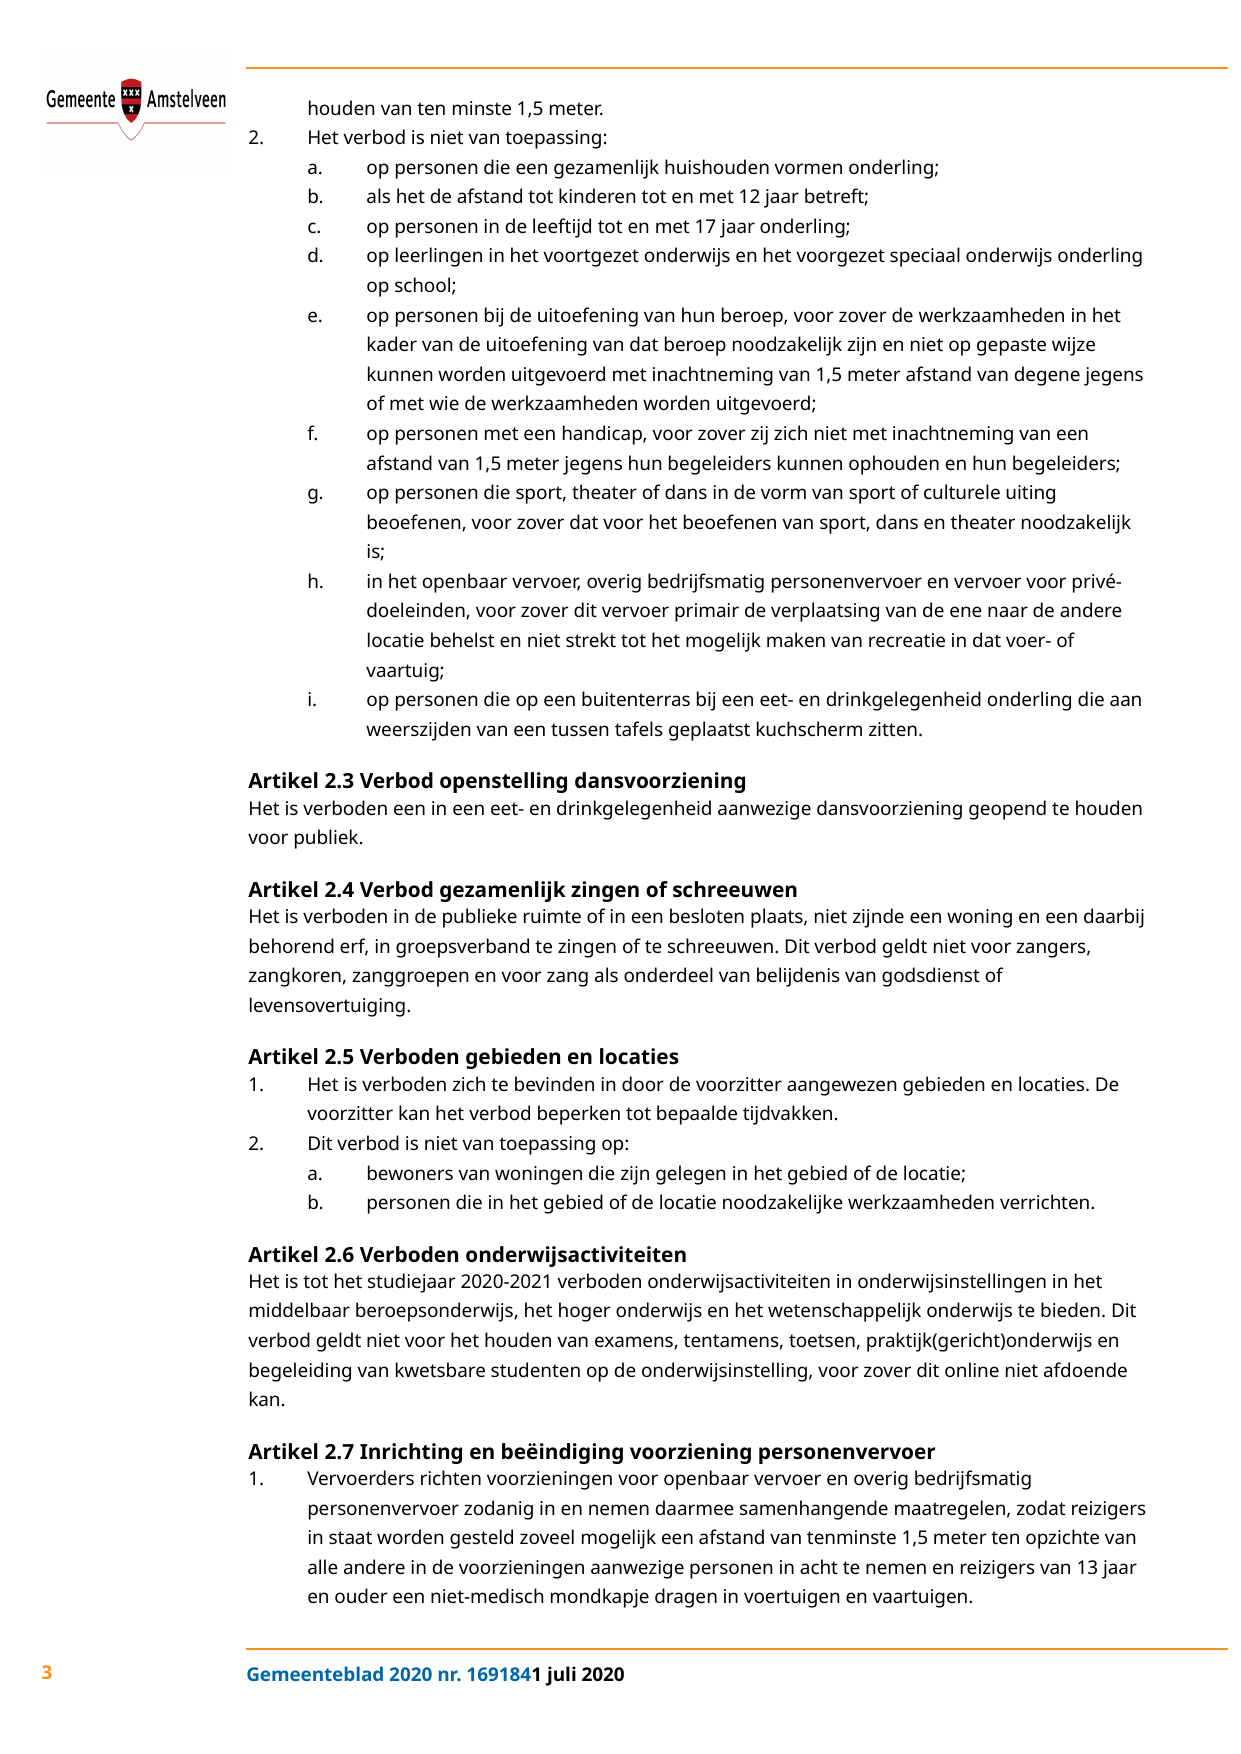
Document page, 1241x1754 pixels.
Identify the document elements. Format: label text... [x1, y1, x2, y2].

text Artikel 2.4 Verbod gezamenlijk zingen of schreeuwen [248, 875, 1152, 903]
list op personen met een handicap, voor zover zij zich niet met inachtneming van een afstand van 1,5 meter jegens hun begeleiders kunnen ophouden en hun begeleiders; [307, 420, 1152, 476]
list Het verbod is niet van toepassing: [248, 124, 1152, 150]
text Het is verboden een in een eet- en drinkgelegenheid aanwezige dansvoorziening geopend te houden voor publiek. [248, 795, 1152, 850]
text Artikel 2.7 Inrichting en beëindiging voorziening personenvervoer [248, 1437, 1152, 1465]
list Vervoerders richten voorzieningen voor openbaar vervoer en overig bedrijfsmatig personenvervoer zodanig in en nemen daarmee samenhangende maatregelen, zodat reizigers in staat worden gesteld zoveel mogelijk een afstand van tenminste 1,5 meter ten opzichte van alle andere in de voorzieningen aanwezige personen in acht te nemen en reizigers van 13 jaar en ouder een niet-medisch mondkapje dragen in voertuigen en vaartuigen. [248, 1465, 1152, 1609]
list bewoners van woningen die zijn gelegen in het gebied of de locatie; [307, 1160, 1152, 1185]
list op personen die een gezamenlijk huishouden vormen onderling; [307, 154, 1152, 180]
text Artikel 2.6 Verboden onderwijsactiviteiten [248, 1240, 1152, 1268]
text Het is tot het studiejaar 2020-2021 verboden onderwijsactiviteiten in onderwijsinstellingen in het middelbaar beroepsonderwijs, het hoger onderwijs en het wetenschappelijk onderwijs te bieden. Dit verbod geldt niet voor het houden van examens, tentamens, toetsen, praktijk(gericht)onderwijs en begeleiding van kwetsbare studenten op de onderwijsinstelling, voor zover dit online niet afdoende kan. [248, 1268, 1152, 1412]
list op personen die op een buitenterras bij een eet- en drinkgelegenheid onderling die aan weerszijden van een tussen tafels geplaatst kuchscherm zitten. [307, 686, 1152, 742]
list als het de afstand tot kinderen tot en met 12 jaar betreft; [307, 183, 1152, 209]
list houden van ten minste 1,5 meter. [248, 95, 1152, 121]
list Dit verbod is niet van toepassing op: [248, 1130, 1152, 1156]
list op leerlingen in het voortgezet onderwijs en het voorgezet speciaal onderwijs onderling op school; [307, 243, 1152, 298]
list op personen in de leeftijd tot en met 17 jaar onderling; [307, 213, 1152, 239]
text Het is verboden in de publieke ruimte of in een besloten plaats, niet zijnde een woning en een daarbij behorend erf, in groepsverband te zingen of te schreeuwen. Dit verbod geldt niet voor zangers, zangkoren, zanggroepen en voor zang als onderdeel van belijdenis van godsdienst of levensovertuiging. [248, 903, 1152, 1018]
list in het openbaar vervoer, overig bedrijfsmatig personenvervoer en vervoer voor privé-doeleinden, voor zover dit vervoer primair de verplaatsing van de ene naar de andere locatie behelst en niet strekt tot het mogelijk maken van recreatie in dat voer- of vaartuig; [307, 568, 1152, 683]
picture [41, 47, 231, 172]
list op personen die sport, theater of dans in de vorm van sport of culturele uiting beoefenen, voor zover dat voor het beoefenen van sport, dans en theater noodzakelijk is; [307, 479, 1152, 564]
list op personen bij de uitoefening van hun beroep, voor zover de werkzaamheden in het kader van de uitoefening van dat beroep noodzakelijk zijn en niet op gepaste wijze kunnen worden uitgevoerd met inachtneming van 1,5 meter afstand van degene jegens of met wie de werkzaamheden worden uitgevoerd; [307, 302, 1152, 416]
list Het is verboden zich te bevinden in door de voorzitter aangewezen gebieden en locaties. De voorzitter kan het verbod beperken tot bepaalde tijdvakken. [248, 1071, 1152, 1126]
list personen die in het gebied of de locatie noodzakelijke werkzaamheden verrichten. [307, 1189, 1152, 1215]
text Artikel 2.5 Verboden gebieden en locaties [248, 1042, 1152, 1071]
text Artikel 2.3 Verbod openstelling dansvoorziening [248, 766, 1152, 795]
